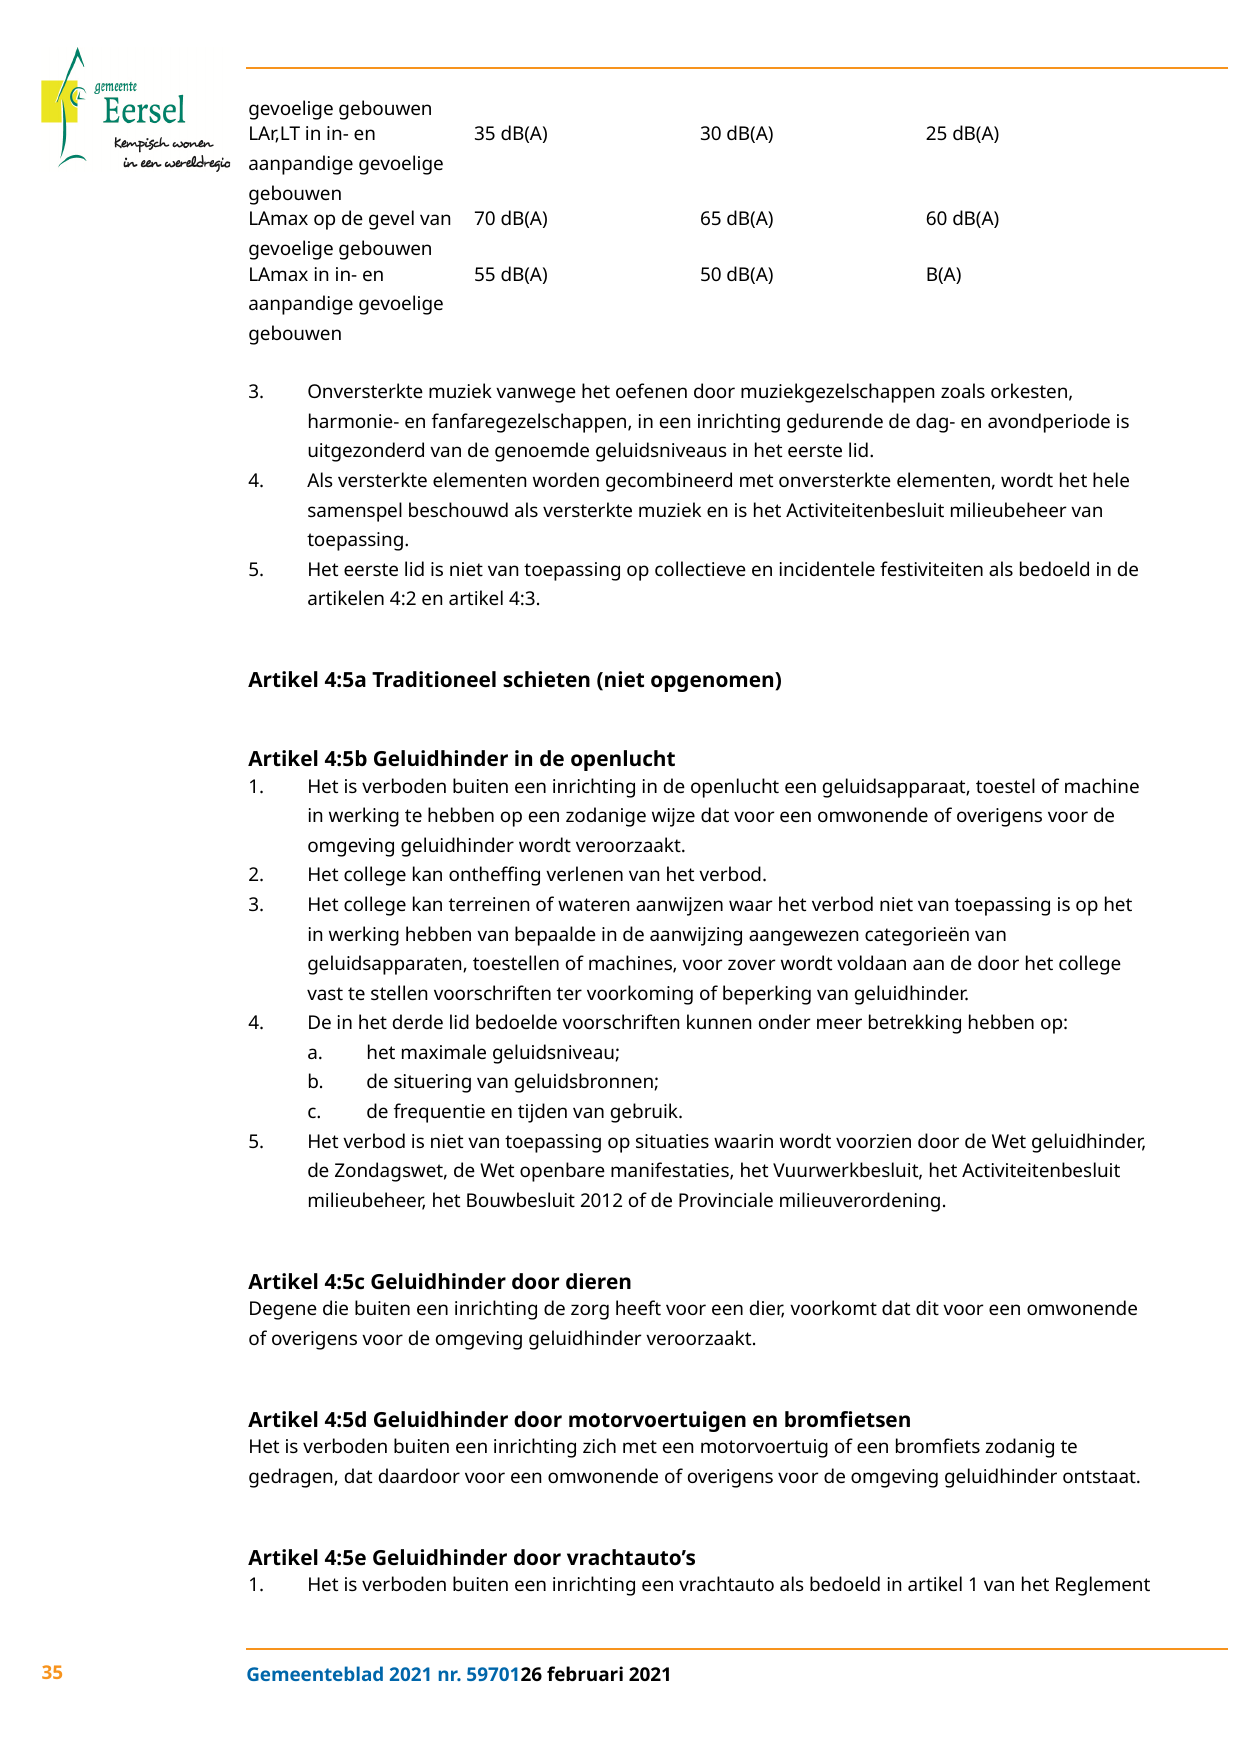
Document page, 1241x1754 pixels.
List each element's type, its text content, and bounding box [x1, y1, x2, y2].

table_cell 60 dB(A) [926, 205, 1152, 261]
table_cell 25 dB(A) [926, 121, 1152, 205]
table_cell [474, 95, 700, 121]
table_cell [700, 95, 926, 121]
list Het eerste lid is niet van toepassing op collectieve en incidentele festiviteiten als bedoeld in de artikelen 4:2 en artikel 4:3. [248, 556, 1152, 611]
text Degene die buiten een inrichting de zorg heeft voor een dier, voorkomt dat dit voor een omwonende of overigens voor de omgeving geluidhinder veroorzaakt. [248, 1295, 1152, 1351]
list Het is verboden buiten een inrichting een vrachtauto als bedoeld in artikel 1 van het Reglement [248, 1571, 1152, 1597]
list de frequentie en tijden van gebruik. [307, 1098, 1152, 1124]
text Artikel 4:5d Geluidhinder door motorvoertuigen en bromfietsen [248, 1405, 1152, 1433]
list de situering van geluidsbronnen; [307, 1069, 1152, 1094]
table_cell 55 dB(A) [474, 261, 700, 346]
table_cell LAmax in in- en aanpandige gevoelige gebouwen [248, 261, 474, 346]
table_cell LAmax op de gevel van gevoelige gebouwen [248, 205, 474, 261]
table_cell B(A) [926, 261, 1152, 346]
list De in het derde lid bedoelde voorschriften kunnen onder meer betrekking hebben op: [248, 1009, 1152, 1035]
list Het verbod is niet van toepassing op situaties waarin wordt voorzien door de Wet geluidhinder, de Zondagswet, de Wet openbare manifestaties, het Vuurwerkbesluit, het Activiteitenbesluit milieubeheer, het Bouwbesluit 2012 of de Provinciale milieuverordening. [248, 1128, 1152, 1213]
text Artikel 4:5c Geluidhinder door dieren [248, 1267, 1152, 1295]
table_cell 70 dB(A) [474, 205, 700, 261]
table_cell 50 dB(A) [700, 261, 926, 346]
list Het is verboden buiten een inrichting in de openlucht een geluidsapparaat, toestel of machine in werking te hebben op een zodanige wijze dat voor een omwonende of overigens voor de omgeving geluidhinder wordt veroorzaakt. [248, 773, 1152, 858]
text Artikel 4:5a Traditioneel schieten (niet opgenomen) [248, 666, 1152, 694]
list Het college kan terreinen of wateren aanwijzen waar het verbod niet van toepassing is op het in werking hebben van bepaalde in de aanwijzing aangewezen categorieën van geluidsapparaten, toestellen of machines, voor zover wordt voldaan aan de door het college vast te stellen voorschriften ter voorkoming of beperking van geluidhinder. [248, 891, 1152, 1006]
table_cell 65 dB(A) [700, 205, 926, 261]
table_cell [926, 95, 1152, 121]
list Onversterkte muziek vanwege het oefenen door muziekgezelschappen zoals orkesten, harmonie- en fanfaregezelschappen, in een inrichting gedurende de dag- en avondperiode is uitgezonderd van de genoemde geluidsniveaus in het eerste lid. [248, 378, 1152, 463]
table_cell 30 dB(A) [700, 121, 926, 205]
text Artikel 4:5b Geluidhinder in de openlucht [248, 744, 1152, 773]
text Artikel 4:5e Geluidhinder door vrachtauto’s [248, 1543, 1152, 1571]
list Als versterkte elementen worden gecombineerd met onversterkte elementen, wordt het hele samenspel beschouwd als versterkte muziek en is het Activiteitenbesluit milieubeheer van toepassing. [248, 467, 1152, 552]
text Het is verboden buiten een inrichting zich met een motorvoertuig of een bromfiets zodanig te gedragen, dat daardoor voor een omwonende of overigens voor de omgeving geluidhinder ontstaat. [248, 1433, 1152, 1489]
picture [41, 47, 231, 172]
list Het college kan ontheffing verlenen van het verbod. [248, 862, 1152, 887]
table_cell 35 dB(A) [474, 121, 700, 205]
table_cell gevoelige gebouwen [248, 95, 474, 121]
table_cell LAr,LT in in- en aanpandige gevoelige gebouwen [248, 121, 474, 205]
list het maximale geluidsniveau; [307, 1039, 1152, 1065]
